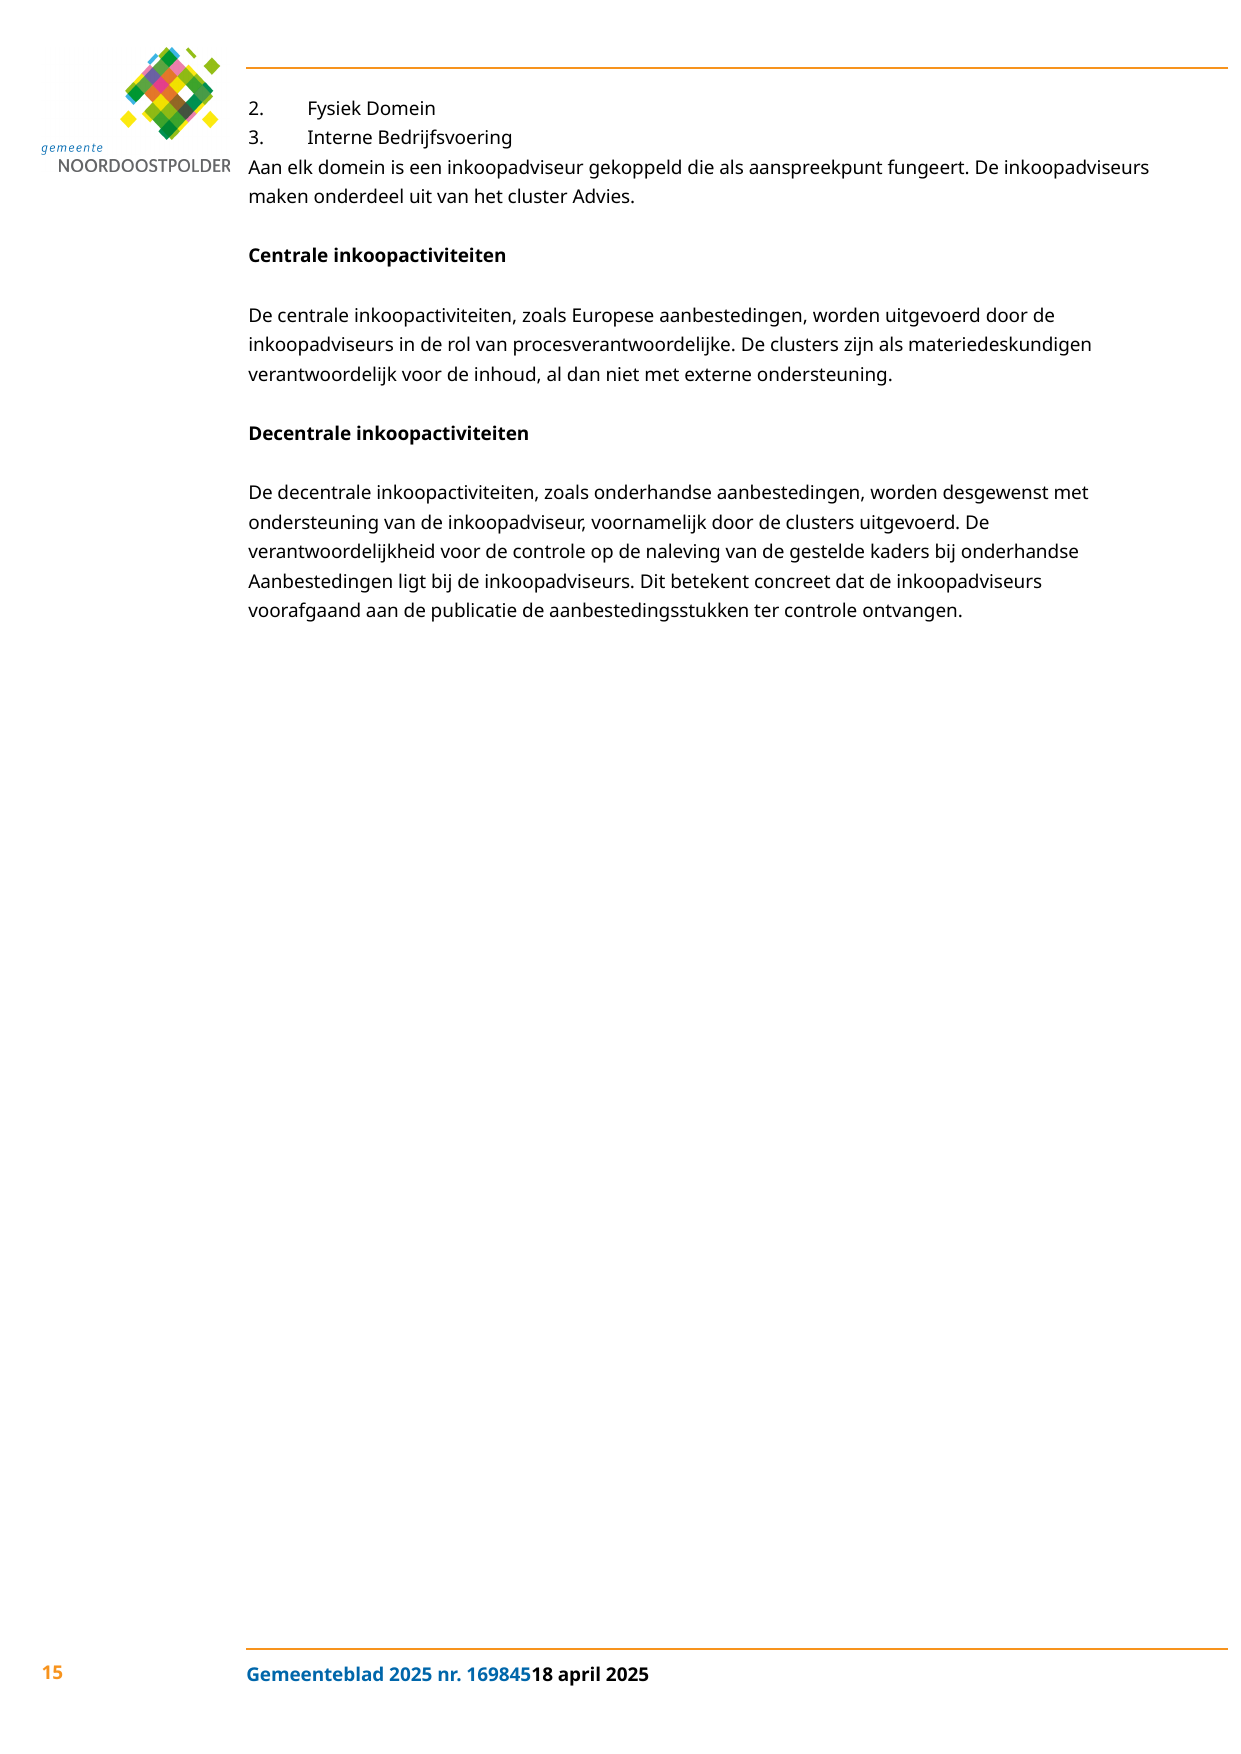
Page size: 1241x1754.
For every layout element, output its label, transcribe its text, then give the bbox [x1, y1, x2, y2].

picture [41, 47, 231, 172]
list Fysiek Domein [248, 95, 1152, 121]
text De decentrale inkoopactiviteiten, zoals onderhandse aanbestedingen, worden desgewenst met ondersteuning van de inkoopadviseur, voornamelijk door de clusters uitgevoerd. De verantwoordelijkheid voor de controle op de naleving van de gestelde kaders bij onderhandse Aanbestedingen ligt bij de inkoopadviseurs. Dit betekent concreet dat de inkoopadviseurs voorafgaand aan de publicatie de aanbestedingsstukken ter controle ontvangen. [248, 479, 1152, 623]
text Aan elk domein is een inkoopadviseur gekoppeld die als aanspreekpunt fungeert. De inkoopadviseurs maken onderdeel uit van het cluster Advies. [248, 154, 1152, 209]
text De centrale inkoopactiviteiten, zoals Europese aanbestedingen, worden uitgevoerd door de inkoopadviseurs in de rol van procesverantwoordelijke. De clusters zijn als materiedeskundigen verantwoordelijk voor de inhoud, al dan niet met externe ondersteuning. [248, 302, 1152, 387]
text Centrale inkoopactiviteiten [248, 243, 1152, 268]
list Interne Bedrijfsvoering [248, 124, 1152, 150]
text Decentrale inkoopactiviteiten [248, 420, 1152, 446]
